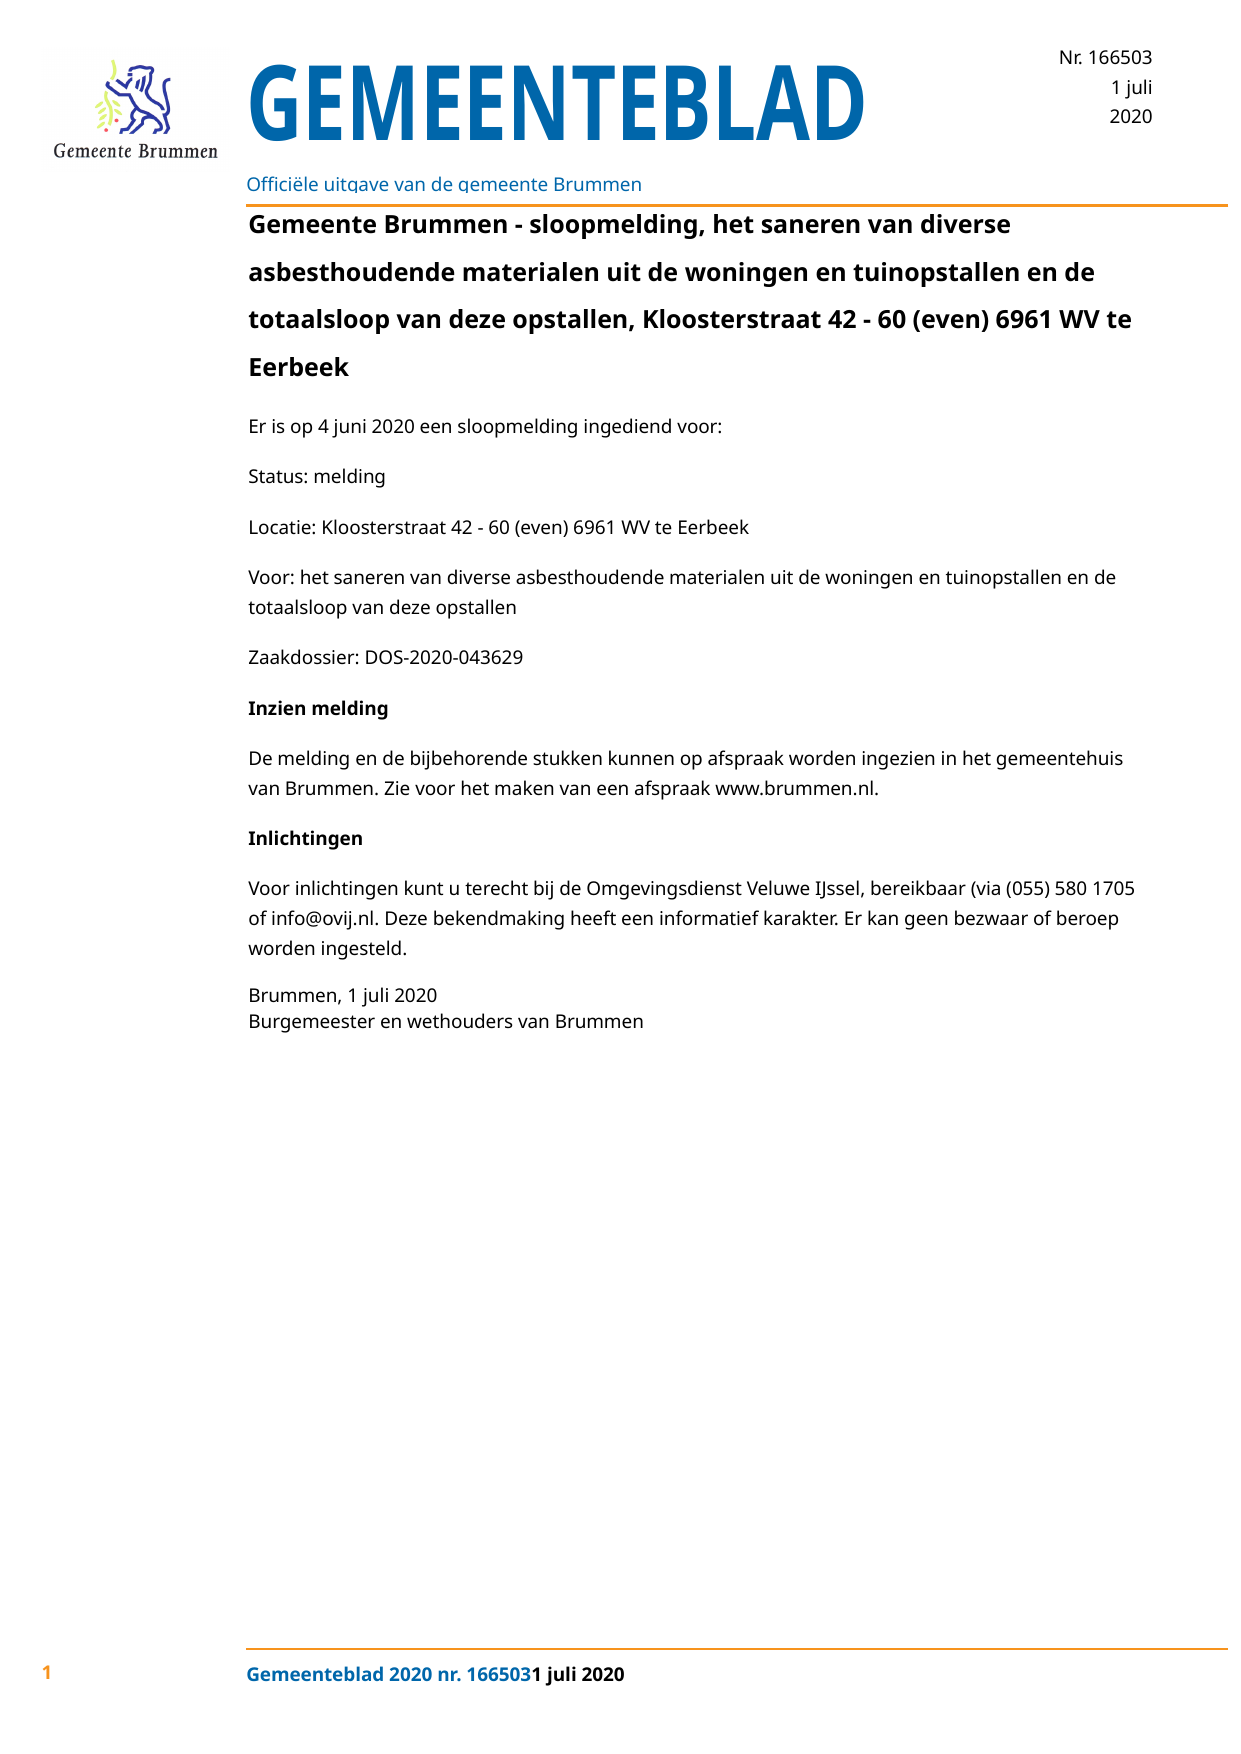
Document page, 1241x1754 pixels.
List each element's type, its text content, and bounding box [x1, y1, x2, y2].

text Zaakdossier: DOS-2020-043629 [248, 644, 1152, 670]
text Burgemeester en wethouders van Brummen [248, 1008, 1152, 1034]
picture [41, 47, 231, 172]
text Inlichtingen [248, 825, 1152, 851]
text Inzien melding [248, 695, 1152, 721]
text Gemeente Brummen - sloopmelding, het saneren van diverse asbesthoudende materialen uit de woningen en tuinopstallen en de totaalsloop van deze opstallen, Kloosterstraat 42 - 60 (even) 6961 WV te Eerbeek [248, 207, 1152, 384]
text Voor: het saneren van diverse asbesthoudende materialen uit de woningen en tuinopstallen en de totaalsloop van deze opstallen [248, 564, 1152, 620]
text Er is op 4 juni 2020 een sloopmelding ingediend voor: [248, 413, 1152, 439]
text Voor inlichtingen kunt u terecht bij de Omgevingsdienst Veluwe IJssel, bereikbaar (via (055) 580 1705 of info@ovij.nl. Deze bekendmaking heeft een informatief karakter. Er kan geen bezwaar of beroep worden ingesteld. [248, 876, 1152, 961]
text Status: melding [248, 463, 1152, 489]
text De melding en de bijbehorende stukken kunnen op afspraak worden ingezien in het gemeentehuis van Brummen. Zie voor het maken van een afspraak www.brummen.nl. [248, 745, 1152, 801]
text Brummen, 1 juli 2020 [248, 983, 1152, 1008]
text Locatie: Kloosterstraat 42 - 60 (even) 6961 WV te Eerbeek [248, 514, 1152, 540]
